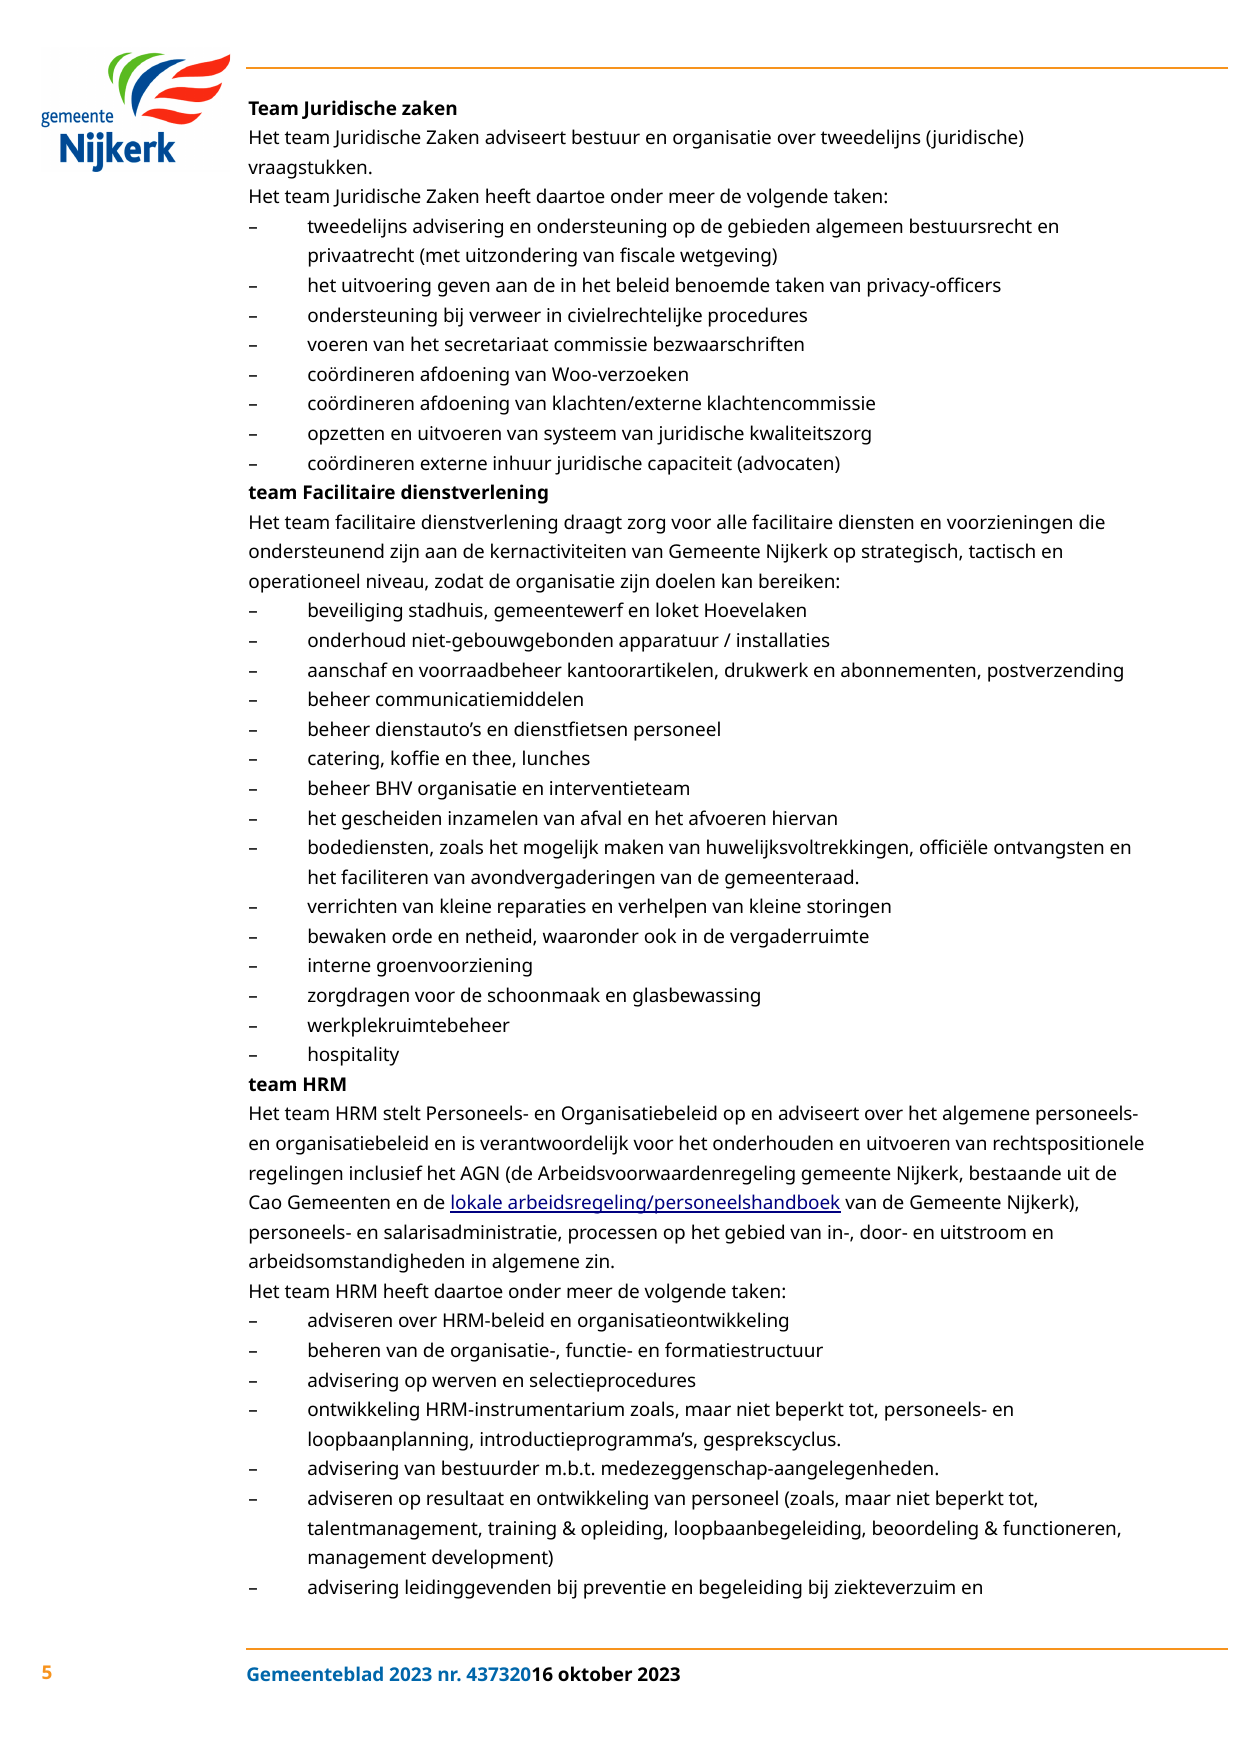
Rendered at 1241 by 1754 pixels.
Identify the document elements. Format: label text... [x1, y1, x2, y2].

list ondersteuning bij verweer in civielrechtelijke procedures [248, 302, 1152, 328]
list werkplekruimtebeheer [248, 1012, 1152, 1038]
text Het team Juridische Zaken adviseert bestuur en organisatie over tweedelijns (juridische) vraagstukken. [248, 124, 1152, 180]
list bodediensten, zoals het mogelijk maken van huwelijksvoltrekkingen, officiële ontvangsten en het faciliteren van avondvergaderingen van de gemeenteraad. [248, 834, 1152, 890]
list tweedelijns advisering en ondersteuning op de gebieden algemeen bestuursrecht en privaatrecht (met uitzondering van fiscale wetgeving) [248, 213, 1152, 268]
list het uitvoering geven aan de in het beleid benoemde taken van privacy-officers [248, 272, 1152, 298]
list coördineren afdoening van Woo-verzoeken [248, 361, 1152, 387]
text Het team Juridische Zaken heeft daartoe onder meer de volgende taken: [248, 183, 1152, 209]
list interne groenvoorziening [248, 953, 1152, 978]
text Het team facilitaire dienstverlening draagt zorg voor alle facilitaire diensten en voorzieningen die ondersteunend zijn aan de kernactiviteiten van Gemeente Nijkerk op strategisch, tactisch en operationeel niveau, zodat de organisatie zijn doelen kan bereiken: [248, 509, 1152, 594]
picture [41, 47, 231, 172]
list catering, koffie en thee, lunches [248, 746, 1152, 771]
list beheer dienstauto’s en dienstfietsen personeel [248, 716, 1152, 742]
list adviseren over HRM-beleid en organisatieontwikkeling [248, 1308, 1152, 1333]
list hospitality [248, 1041, 1152, 1067]
list verrichten van kleine reparaties en verhelpen van kleine storingen [248, 893, 1152, 919]
text team Facilitaire dienstverlening [248, 479, 1152, 505]
list bewaken orde en netheid, waaronder ook in de vergaderruimte [248, 923, 1152, 949]
list beheer communicatiemiddelen [248, 686, 1152, 712]
list adviseren op resultaat en ontwikkeling van personeel (zoals, maar niet beperkt tot, talentmanagement, training & opleiding, loopbaanbegeleiding, beoordeling & functioneren, management development) [248, 1485, 1152, 1570]
text Het team HRM stelt Personeels- en Organisatiebeleid op en adviseert over het algemene personeels- en organisatiebeleid en is verantwoordelijk voor het onderhouden en uitvoeren van rechtspositionele regelingen inclusief het AGN (de Arbeidsvoorwaardenregeling gemeente Nijkerk, bestaande uit de Cao Gemeenten en de lokale arbeidsregeling/personeelshandboek van de Gemeente Nijkerk), personeels- en salarisadministratie, processen op het gebied van in-, door- en uitstroom en arbeidsomstandigheden in algemene zin. [248, 1101, 1152, 1274]
list aanschaf en voorraadbeheer kantoorartikelen, drukwerk en abonnementen, postverzending [248, 657, 1152, 683]
list zorgdragen voor de schoonmaak en glasbewassing [248, 982, 1152, 1008]
list beheer BHV organisatie en interventieteam [248, 775, 1152, 801]
list beheren van de organisatie-, functie- en formatiestructuur [248, 1337, 1152, 1363]
list ontwikkeling HRM-instrumentarium zoals, maar niet beperkt tot, personeels- en loopbaanplanning, introductieprogramma’s, gesprekscyclus. [248, 1396, 1152, 1452]
list het gescheiden inzamelen van afval en het afvoeren hiervan [248, 805, 1152, 831]
list onderhoud niet-gebouwgebonden apparatuur / installaties [248, 627, 1152, 653]
text team HRM [248, 1071, 1152, 1097]
list opzetten en uitvoeren van systeem van juridische kwaliteitszorg [248, 420, 1152, 446]
text Team Juridische zaken [248, 95, 1152, 121]
list coördineren afdoening van klachten/externe klachtencommissie [248, 391, 1152, 416]
list voeren van het secretariaat commissie bezwaarschriften [248, 331, 1152, 357]
list advisering leidinggevenden bij preventie en begeleiding bij ziekteverzuim en [248, 1574, 1152, 1600]
list coördineren externe inhuur juridische capaciteit (advocaten) [248, 450, 1152, 476]
list advisering op werven en selectieprocedures [248, 1367, 1152, 1393]
list beveiliging stadhuis, gemeentewerf en loket Hoevelaken [248, 598, 1152, 623]
list advisering van bestuurder m.b.t. medezeggenschap-aangelegenheden. [248, 1456, 1152, 1481]
text Het team HRM heeft daartoe onder meer de volgende taken: [248, 1278, 1152, 1304]
